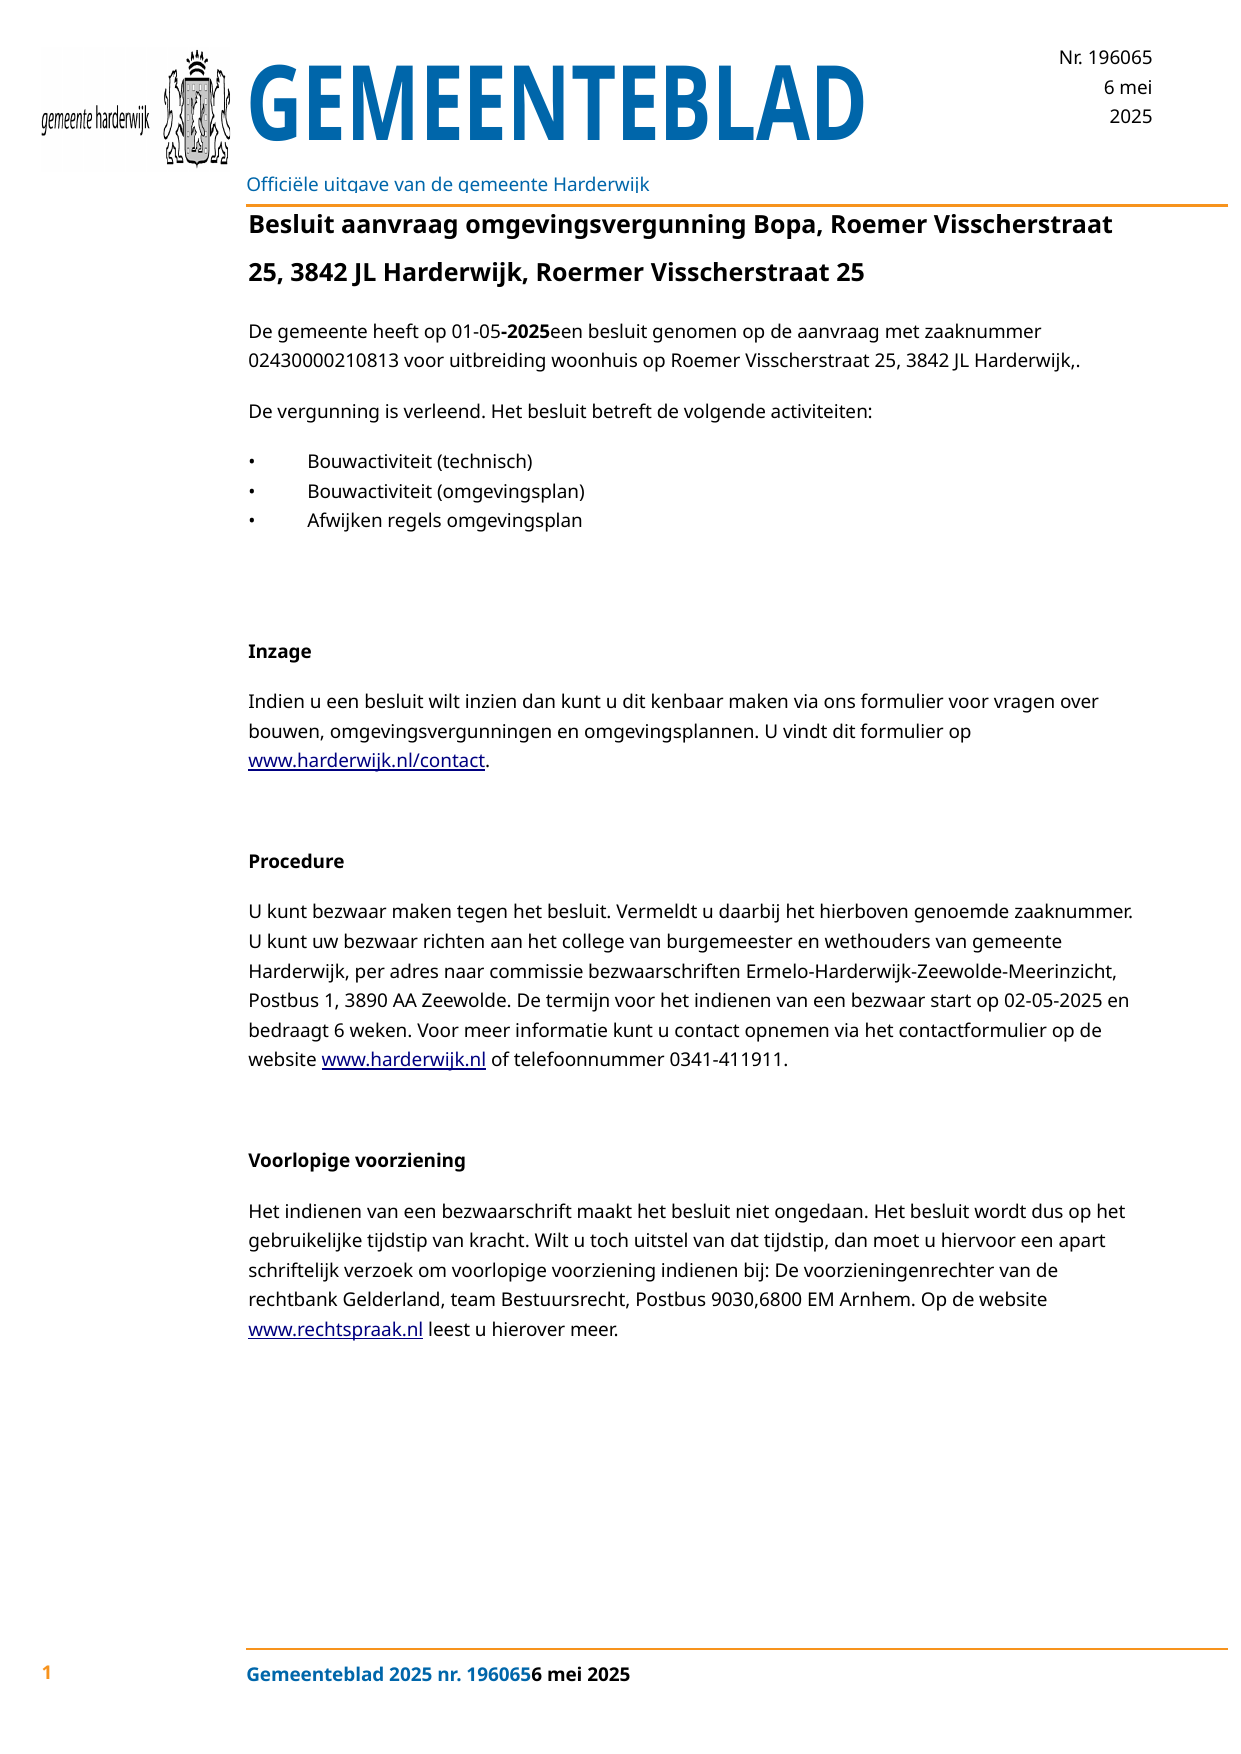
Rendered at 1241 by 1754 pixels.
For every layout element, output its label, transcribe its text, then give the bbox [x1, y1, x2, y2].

list Bouwactiviteit (technisch) [248, 448, 1152, 474]
picture [41, 47, 231, 172]
text De vergunning is verleend. Het besluit betreft de volgende activiteiten: [248, 398, 1152, 424]
text Inzage [248, 638, 1152, 664]
list Afwijken regels omgevingsplan [248, 507, 1152, 533]
text De gemeente heeft op 01-05-2025een besluit genomen op de aanvraag met zaaknummer 02430000210813 voor uitbreiding woonhuis op Roemer Visscherstraat 25, 3842 JL Harderwijk,. [248, 318, 1152, 373]
text Indien u een besluit wilt inzien dan kunt u dit kenbaar maken via ons formulier voor vragen over bouwen, omgevingsvergunningen en omgevingsplannen. U vindt dit formulier op www.harderwijk.nl/contact. [248, 688, 1152, 773]
text Voorlopige voorziening [248, 1147, 1152, 1173]
text Het indienen van een bezwaarschrift maakt het besluit niet ongedaan. Het besluit wordt dus op het gebruikelijke tijdstip van kracht. Wilt u toch uitstel van dat tijdstip, dan moet u hiervoor een apart schriftelijk verzoek om voorlopige voorziening indienen bij: De voorzieningenrechter van de rechtbank Gelderland, team Bestuursrecht, Postbus 9030,6800 EM Arnhem. Op de website www.rechtspraak.nl leest u hierover meer. [248, 1198, 1152, 1342]
list Bouwactiviteit (omgevingsplan) [248, 478, 1152, 504]
text U kunt bezwaar maken tegen het besluit. Vermeldt u daarbij het hierboven genoemde zaaknummer. U kunt uw bezwaar richten aan het college van burgemeester en wethouders van gemeente Harderwijk, per adres naar commissie bezwaarschriften Ermelo-Harderwijk-Zeewolde-Meerinzicht, Postbus 1, 3890 AA Zeewolde. De termijn voor het indienen van een bezwaar start op 02-05-2025 en bedraagt 6 weken. Voor meer informatie kunt u contact opnemen via het contactformulier op de website www.harderwijk.nl of telefoonnummer 0341-411911. [248, 899, 1152, 1072]
text Besluit aanvraag omgevingsvergunning Bopa, Roemer Visscherstraat 25, 3842 JL Harderwijk, Roermer Visscherstraat 25 [248, 207, 1152, 288]
text Procedure [248, 848, 1152, 874]
